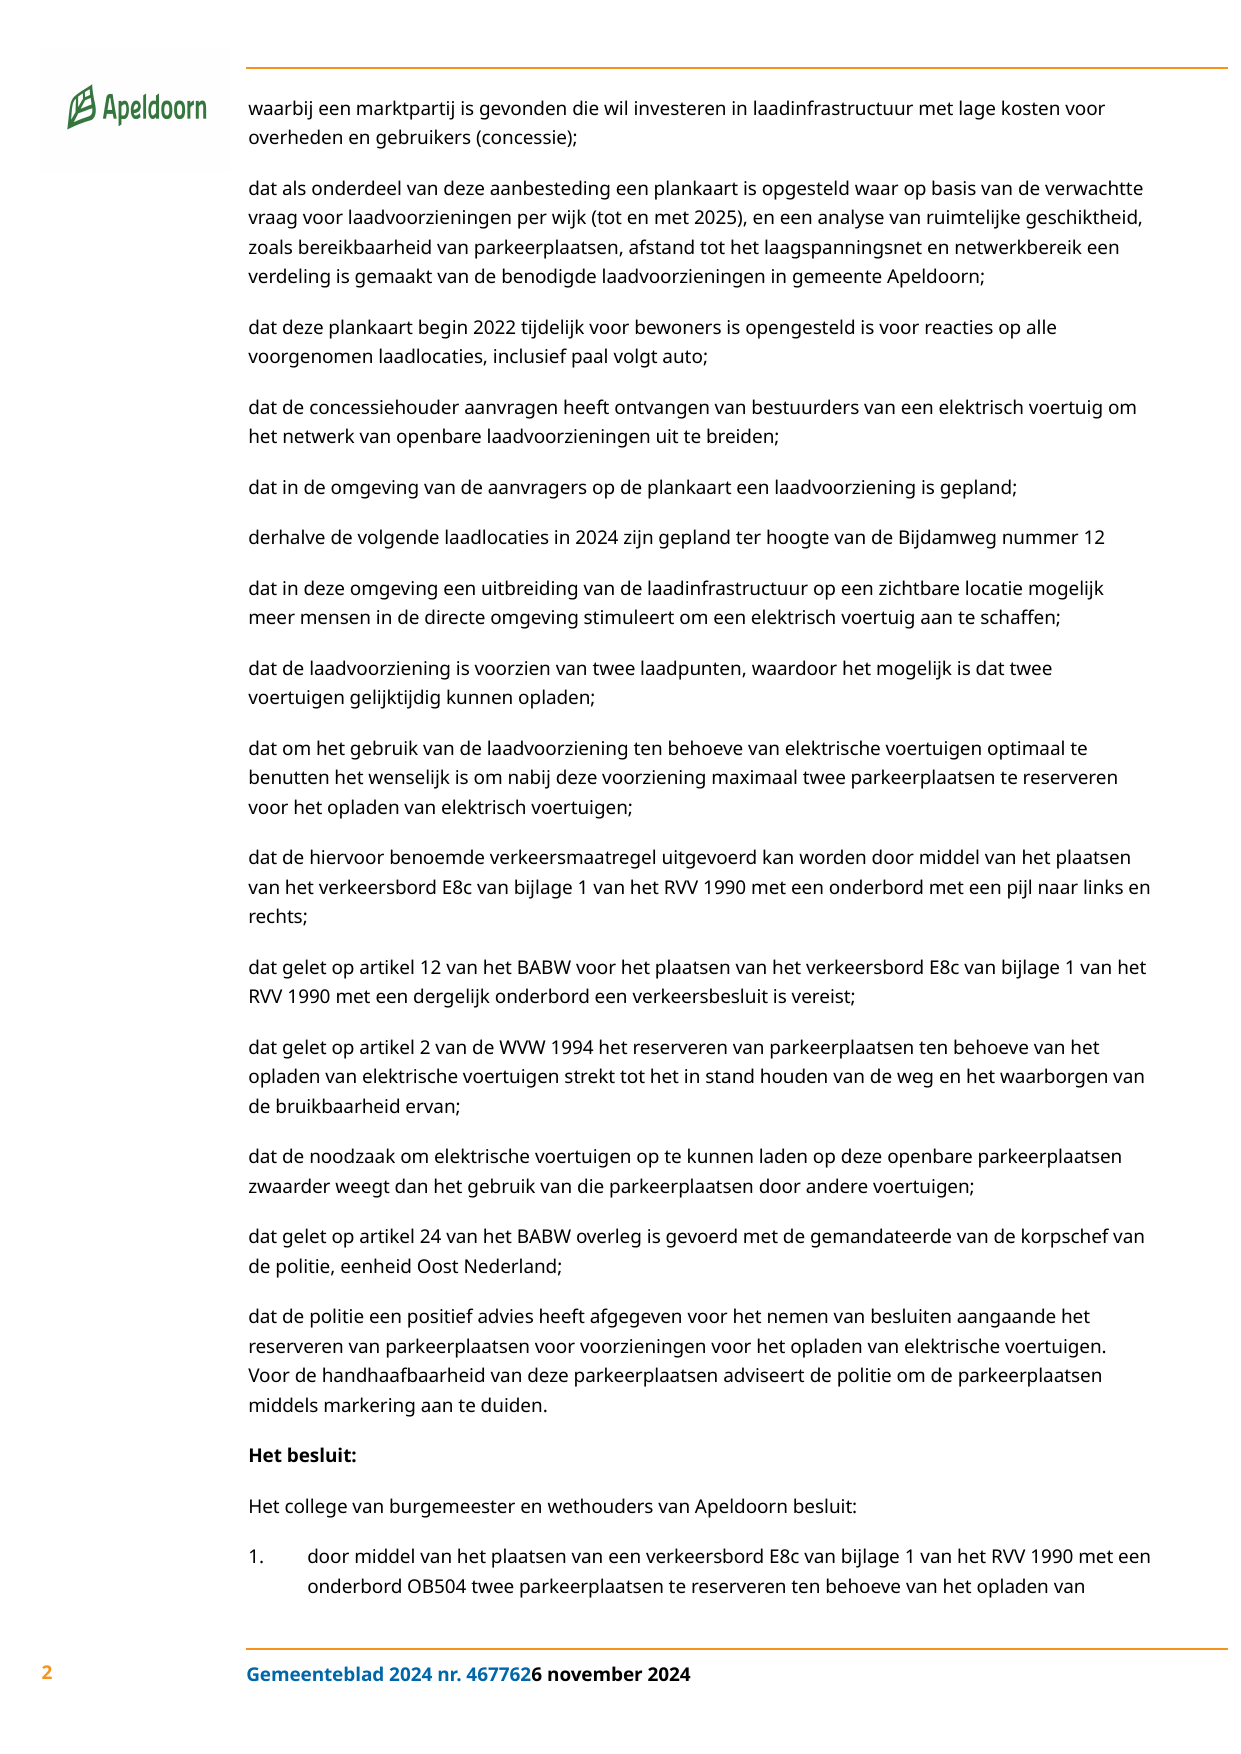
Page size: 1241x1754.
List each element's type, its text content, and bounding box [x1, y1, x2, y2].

text dat gelet op artikel 12 van het BABW voor het plaatsen van het verkeersbord E8c van bijlage 1 van het RVV 1990 met een dergelijk onderbord een verkeersbesluit is vereist; [248, 954, 1152, 1009]
list door middel van het plaatsen van een verkeersbord E8c van bijlage 1 van het RVV 1990 met een onderbord OB504 twee parkeerplaatsen te reserveren ten behoeve van het opladen van [248, 1543, 1152, 1599]
text dat deze plankaart begin 2022 tijdelijk voor bewoners is opengesteld is voor reacties op alle voorgenomen laadlocaties, inclusief paal volgt auto; [248, 314, 1152, 369]
text dat als onderdeel van deze aanbesteding een plankaart is opgesteld waar op basis van de verwachtte vraag voor laadvoorzieningen per wijk (tot en met 2025), en een analyse van ruimtelijke geschiktheid, zoals bereikbaarheid van parkeerplaatsen, afstand tot het laagspanningsnet en netwerkbereik een verdeling is gemaakt van de benodigde laadvoorzieningen in gemeente Apeldoorn; [248, 175, 1152, 289]
text dat om het gebruik van de laadvoorziening ten behoeve van elektrische voertuigen optimaal te benutten het wenselijk is om nabij deze voorziening maximaal twee parkeerplaatsen te reserveren voor het opladen van elektrisch voertuigen; [248, 735, 1152, 820]
text dat de laadvoorziening is voorzien van twee laadpunten, waardoor het mogelijk is dat twee voertuigen gelijktijdig kunnen opladen; [248, 655, 1152, 710]
text Het besluit: [248, 1443, 1152, 1468]
text dat in de omgeving van de aanvragers op de plankaart een laadvoorziening is gepland; [248, 474, 1152, 500]
picture [41, 47, 231, 172]
text dat de noodzaak om elektrische voertuigen op te kunnen laden op deze openbare parkeerplaatsen zwaarder weegt dan het gebruik van die parkeerplaatsen door andere voertuigen; [248, 1143, 1152, 1199]
text dat de hiervoor benoemde verkeersmaatregel uitgevoerd kan worden door middel van het plaatsen van het verkeersbord E8c van bijlage 1 van het RVV 1990 met een onderbord met een pijl naar links en rechts; [248, 844, 1152, 929]
text waarbij een marktpartij is gevonden die wil investeren in laadinfrastructuur met lage kosten voor overheden en gebruikers (concessie); [248, 95, 1152, 150]
text dat de politie een positief advies heeft afgegeven voor het nemen van besluiten aangaande het reserveren van parkeerplaatsen voor voorzieningen voor het opladen van elektrische voertuigen. Voor de handhaafbaarheid van deze parkeerplaatsen adviseert de politie om de parkeerplaatsen middels markering aan te duiden. [248, 1303, 1152, 1418]
text derhalve de volgende laadlocaties in 2024 zijn gepland ter hoogte van de Bijdamweg nummer 12 [248, 524, 1152, 550]
text Het college van burgemeester en wethouders van Apeldoorn besluit: [248, 1493, 1152, 1519]
text dat de concessiehouder aanvragen heeft ontvangen van bestuurders van een elektrisch voertuig om het netwerk van openbare laadvoorzieningen uit te breiden; [248, 394, 1152, 449]
text dat in deze omgeving een uitbreiding van de laadinfrastructuur op een zichtbare locatie mogelijk meer mensen in de directe omgeving stimuleert om een elektrisch voertuig aan te schaffen; [248, 575, 1152, 630]
text dat gelet op artikel 24 van het BABW overleg is gevoerd met de gemandateerde van de korpschef van de politie, eenheid Oost Nederland; [248, 1223, 1152, 1279]
text dat gelet op artikel 2 van de WVW 1994 het reserveren van parkeerplaatsen ten behoeve van het opladen van elektrische voertuigen strekt tot het in stand houden van de weg en het waarborgen van de bruikbaarheid ervan; [248, 1034, 1152, 1119]
